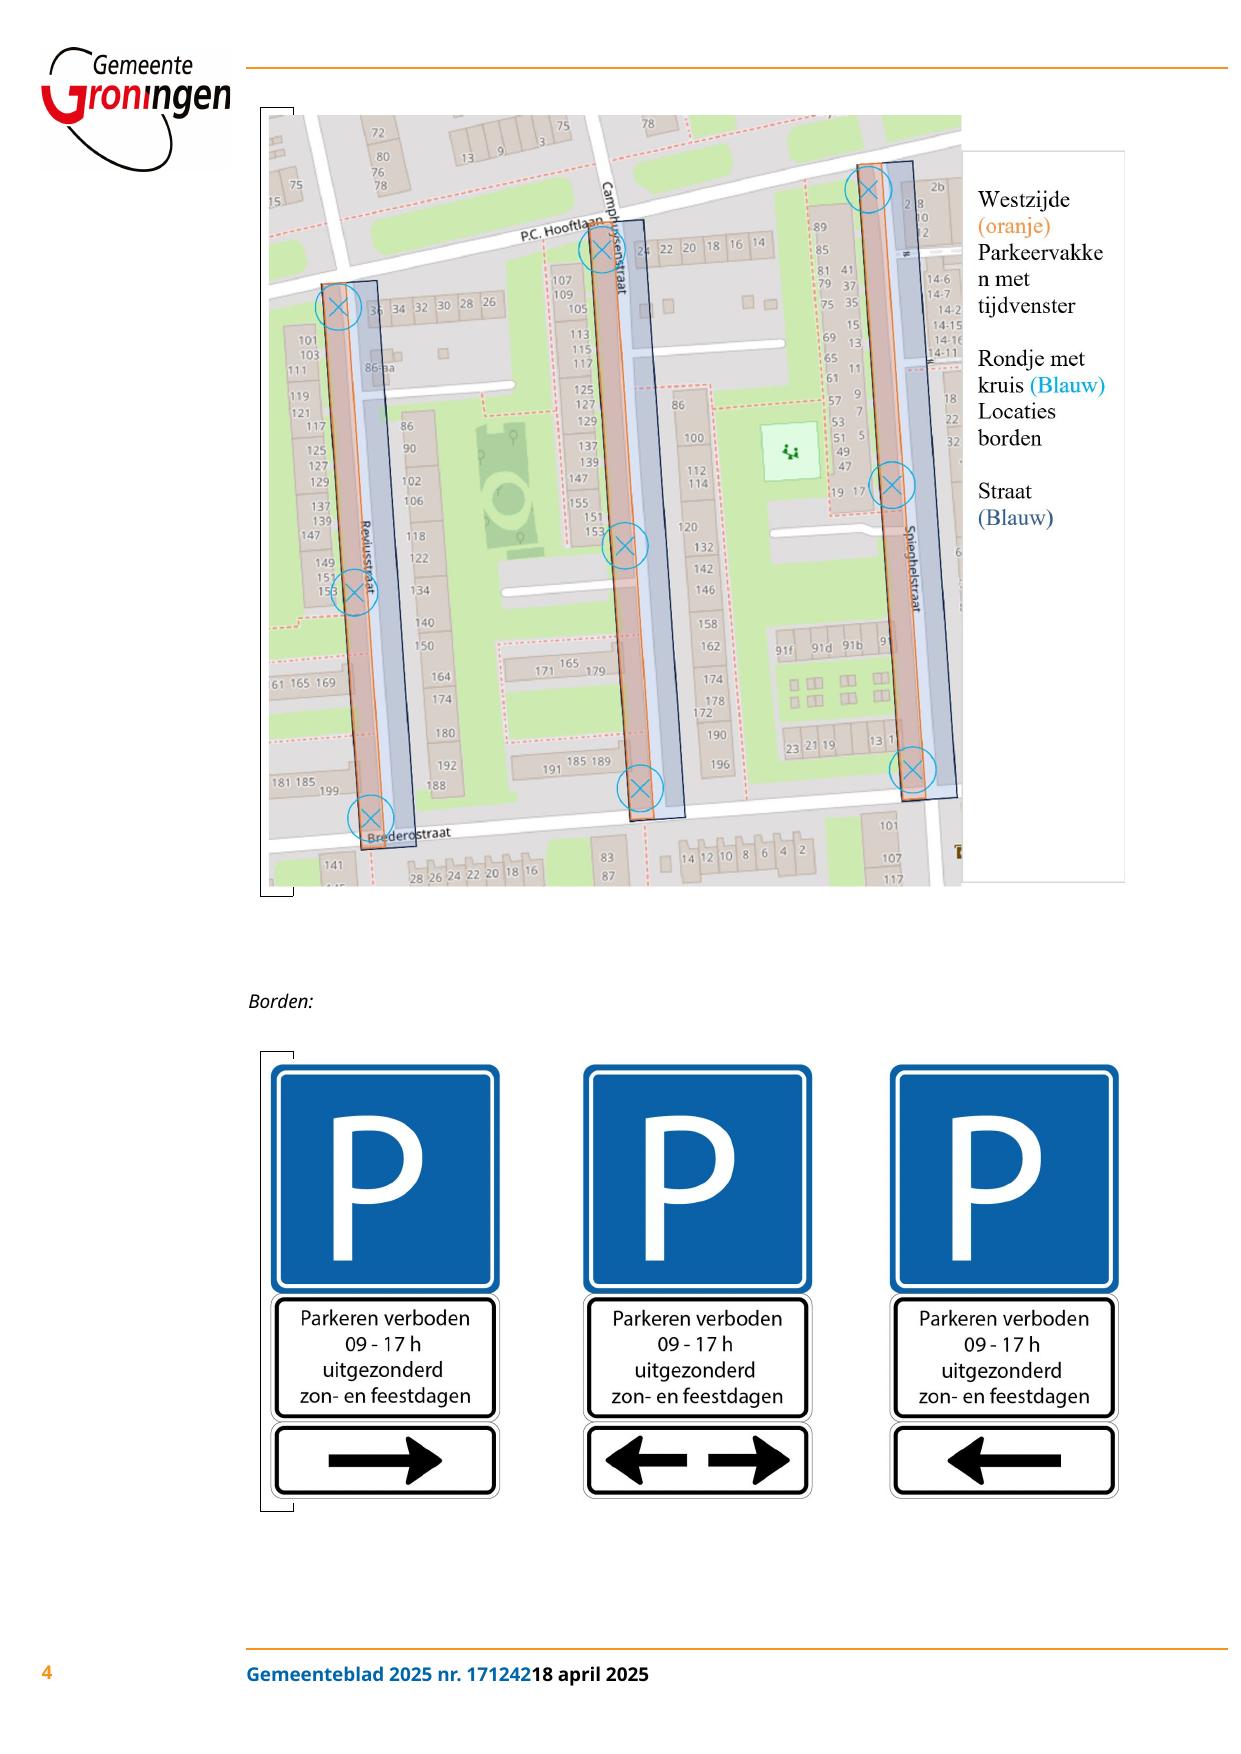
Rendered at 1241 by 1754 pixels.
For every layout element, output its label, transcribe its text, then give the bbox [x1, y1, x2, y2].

text Borden: [248, 988, 1152, 1014]
picture [268, 1059, 1125, 1503]
picture [268, 115, 1125, 887]
picture [41, 47, 231, 172]
